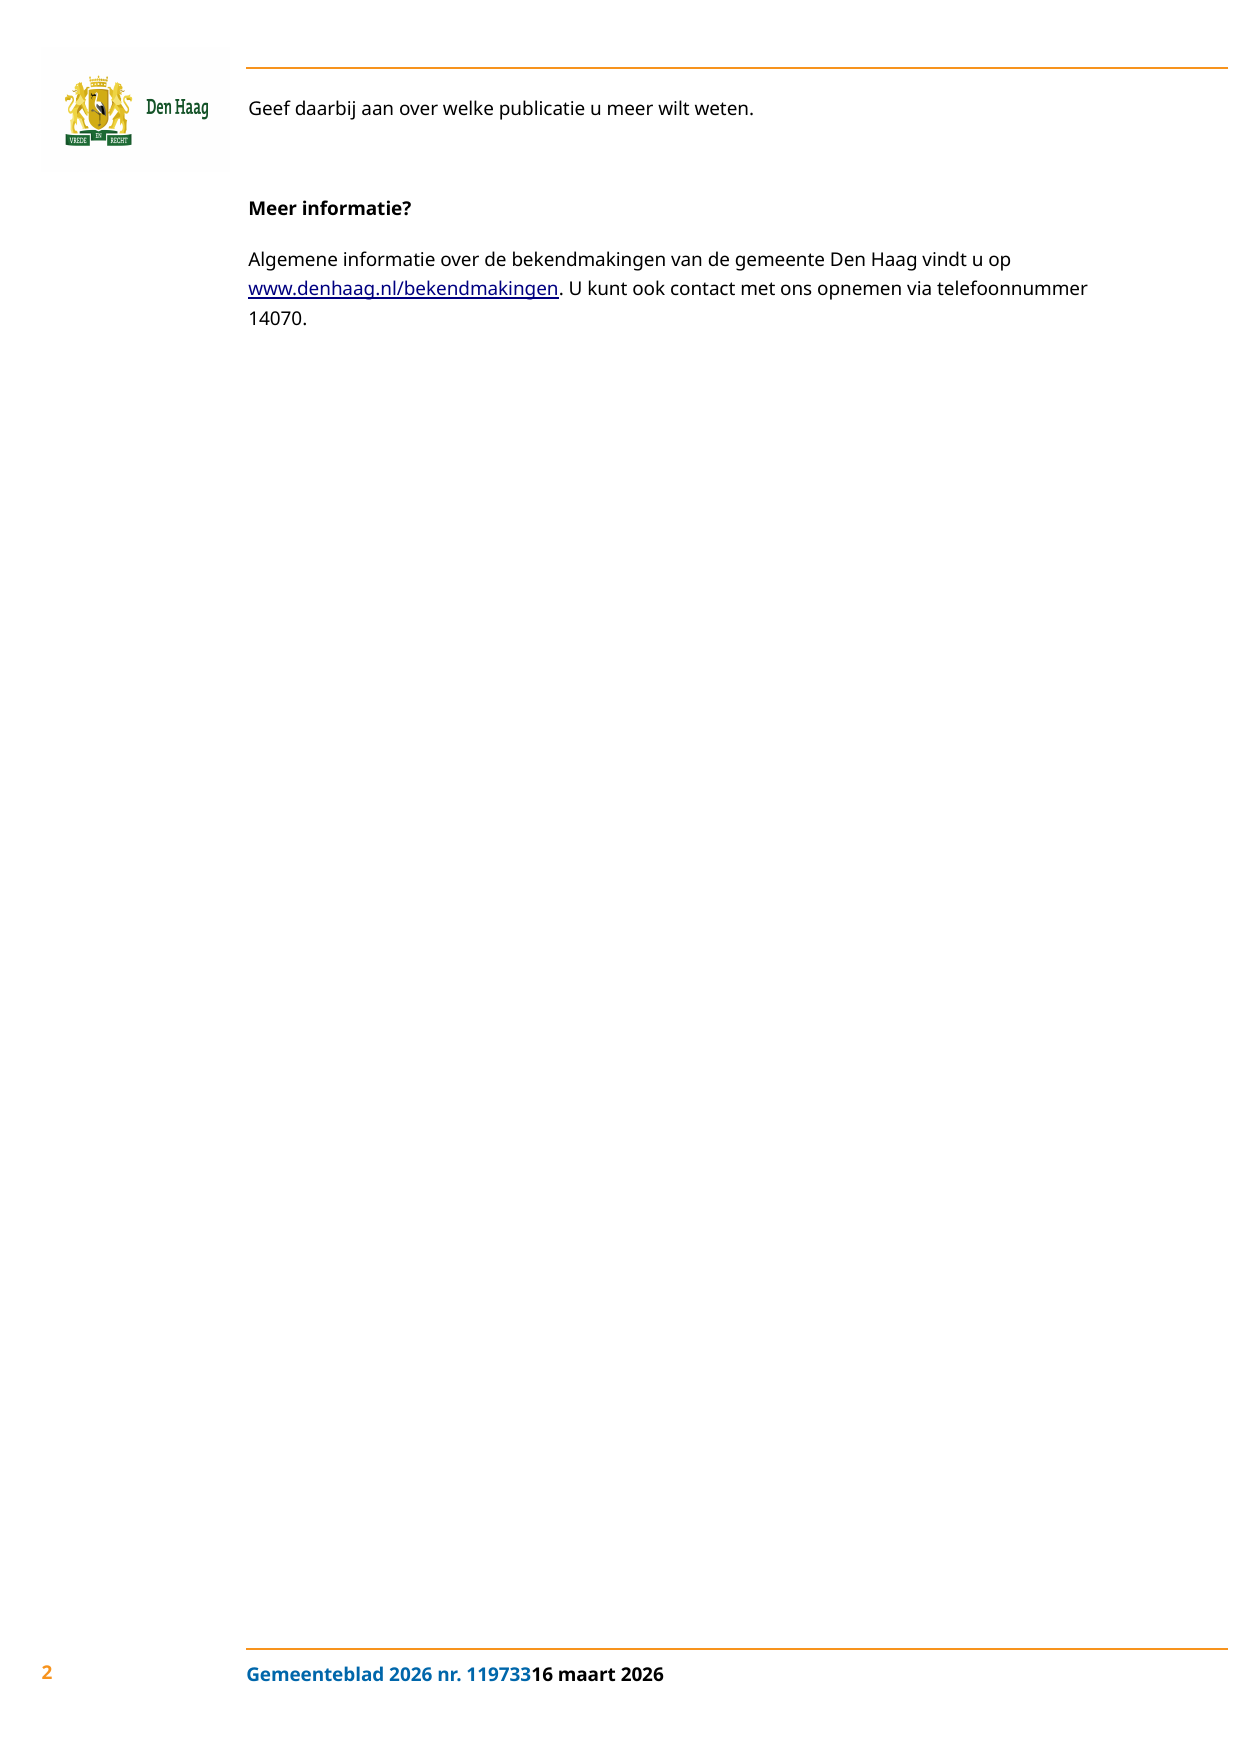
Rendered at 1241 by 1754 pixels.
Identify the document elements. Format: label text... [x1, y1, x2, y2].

text Meer informatie? [248, 196, 1152, 221]
text Algemene informatie over de bekendmakingen van de gemeente Den Haag vindt u op www.denhaag.nl/bekendmakingen. U kunt ook contact met ons opnemen via telefoonnummer 14070. [248, 246, 1152, 331]
picture [41, 47, 231, 172]
text Geef daarbij aan over welke publicatie u meer wilt weten. [248, 95, 1152, 121]
